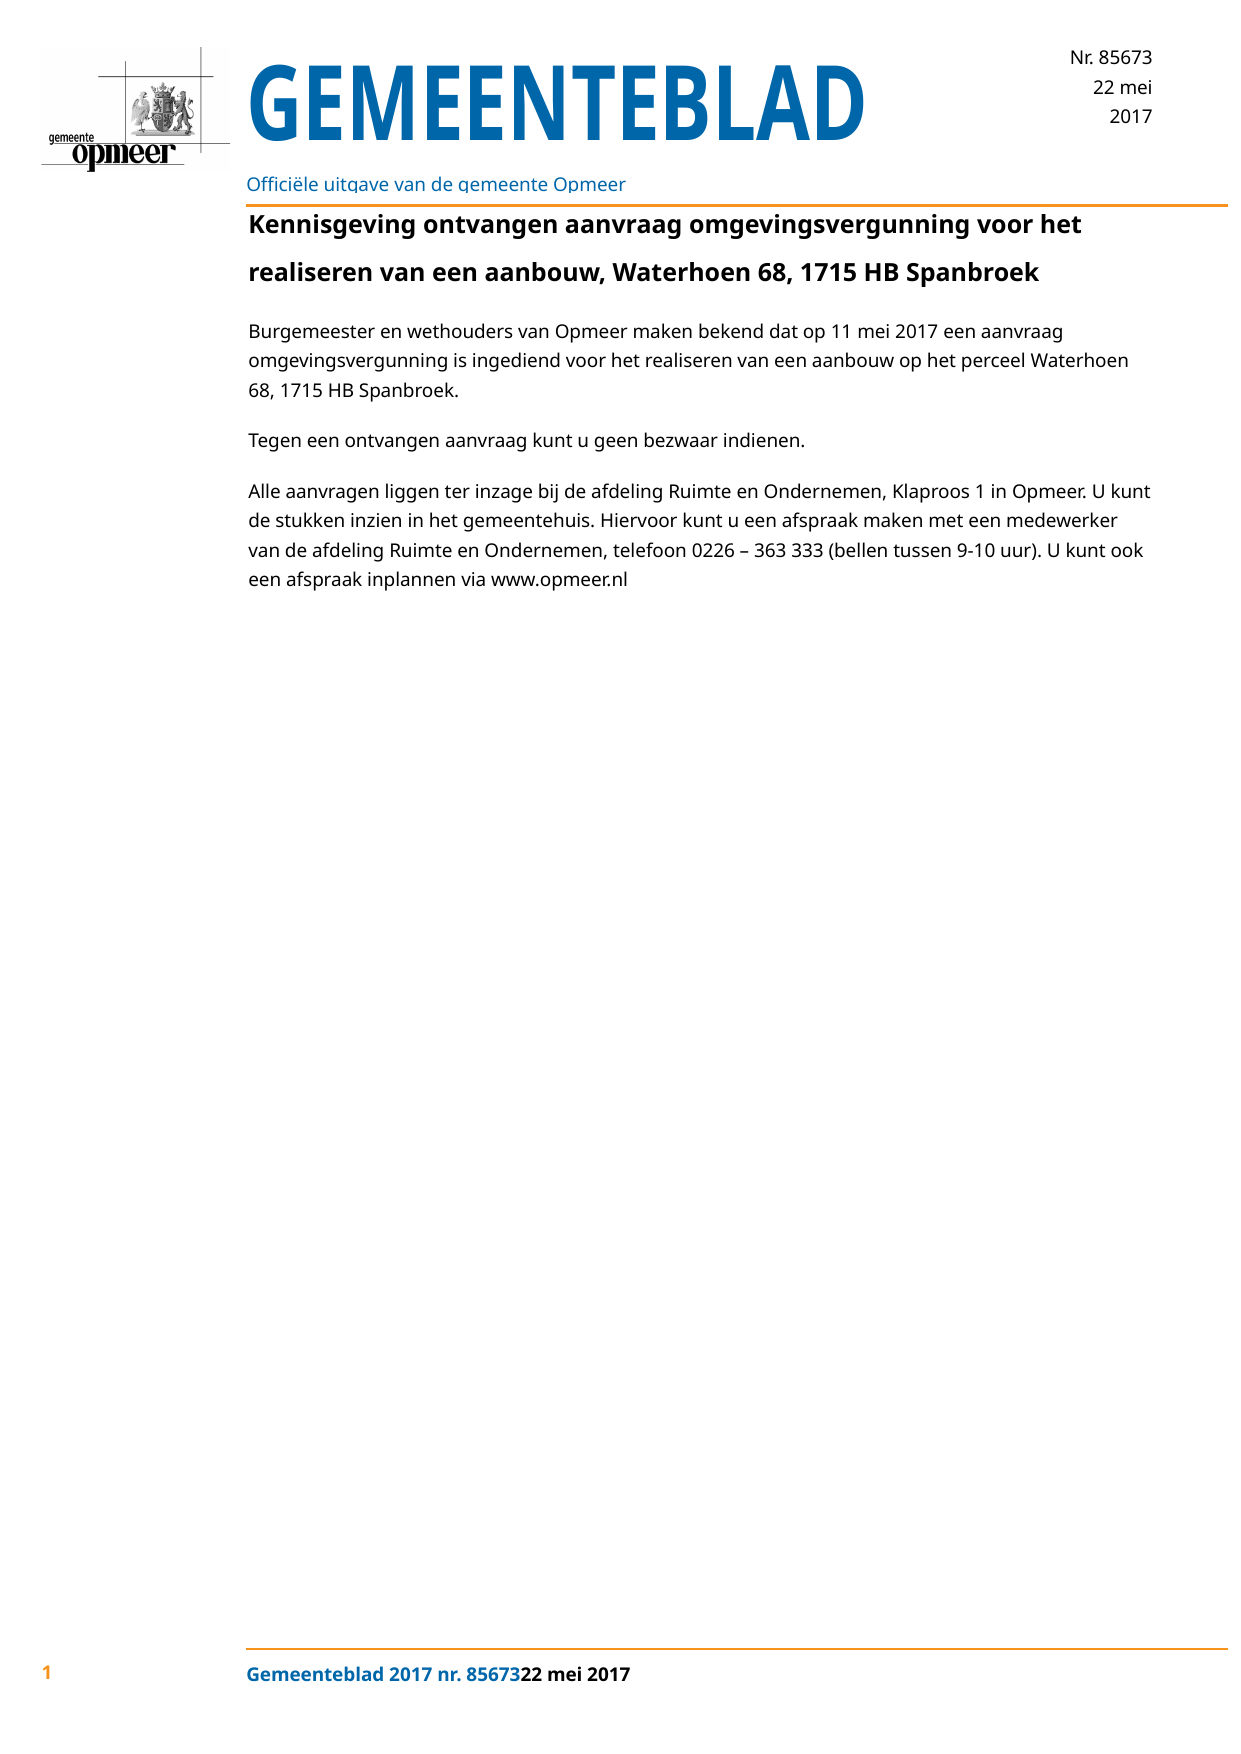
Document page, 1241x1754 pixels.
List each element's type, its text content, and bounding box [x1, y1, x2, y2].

text Alle aanvragen liggen ter inzage bij de afdeling Ruimte en Ondernemen, Klaproos 1 in Opmeer. U kunt de stukken inzien in het gemeentehuis. Hiervoor kunt u een afspraak maken met een medewerker van de afdeling Ruimte en Ondernemen, telefoon 0226 – 363 333 (bellen tussen 9-10 uur). U kunt ook een afspraak inplannen via www.opmeer.nl [248, 478, 1152, 592]
text Tegen een ontvangen aanvraag kunt u geen bezwaar indienen. [248, 427, 1152, 453]
picture [41, 47, 231, 172]
text Burgemeester en wethouders van Opmeer maken bekend dat op 11 mei 2017 een aanvraag omgevingsvergunning is ingediend voor het realiseren van een aanbouw op het perceel Waterhoen 68, 1715 HB Spanbroek. [248, 318, 1152, 403]
text Kennisgeving ontvangen aanvraag omgevingsvergunning voor het realiseren van een aanbouw, Waterhoen 68, 1715 HB Spanbroek [248, 207, 1152, 288]
